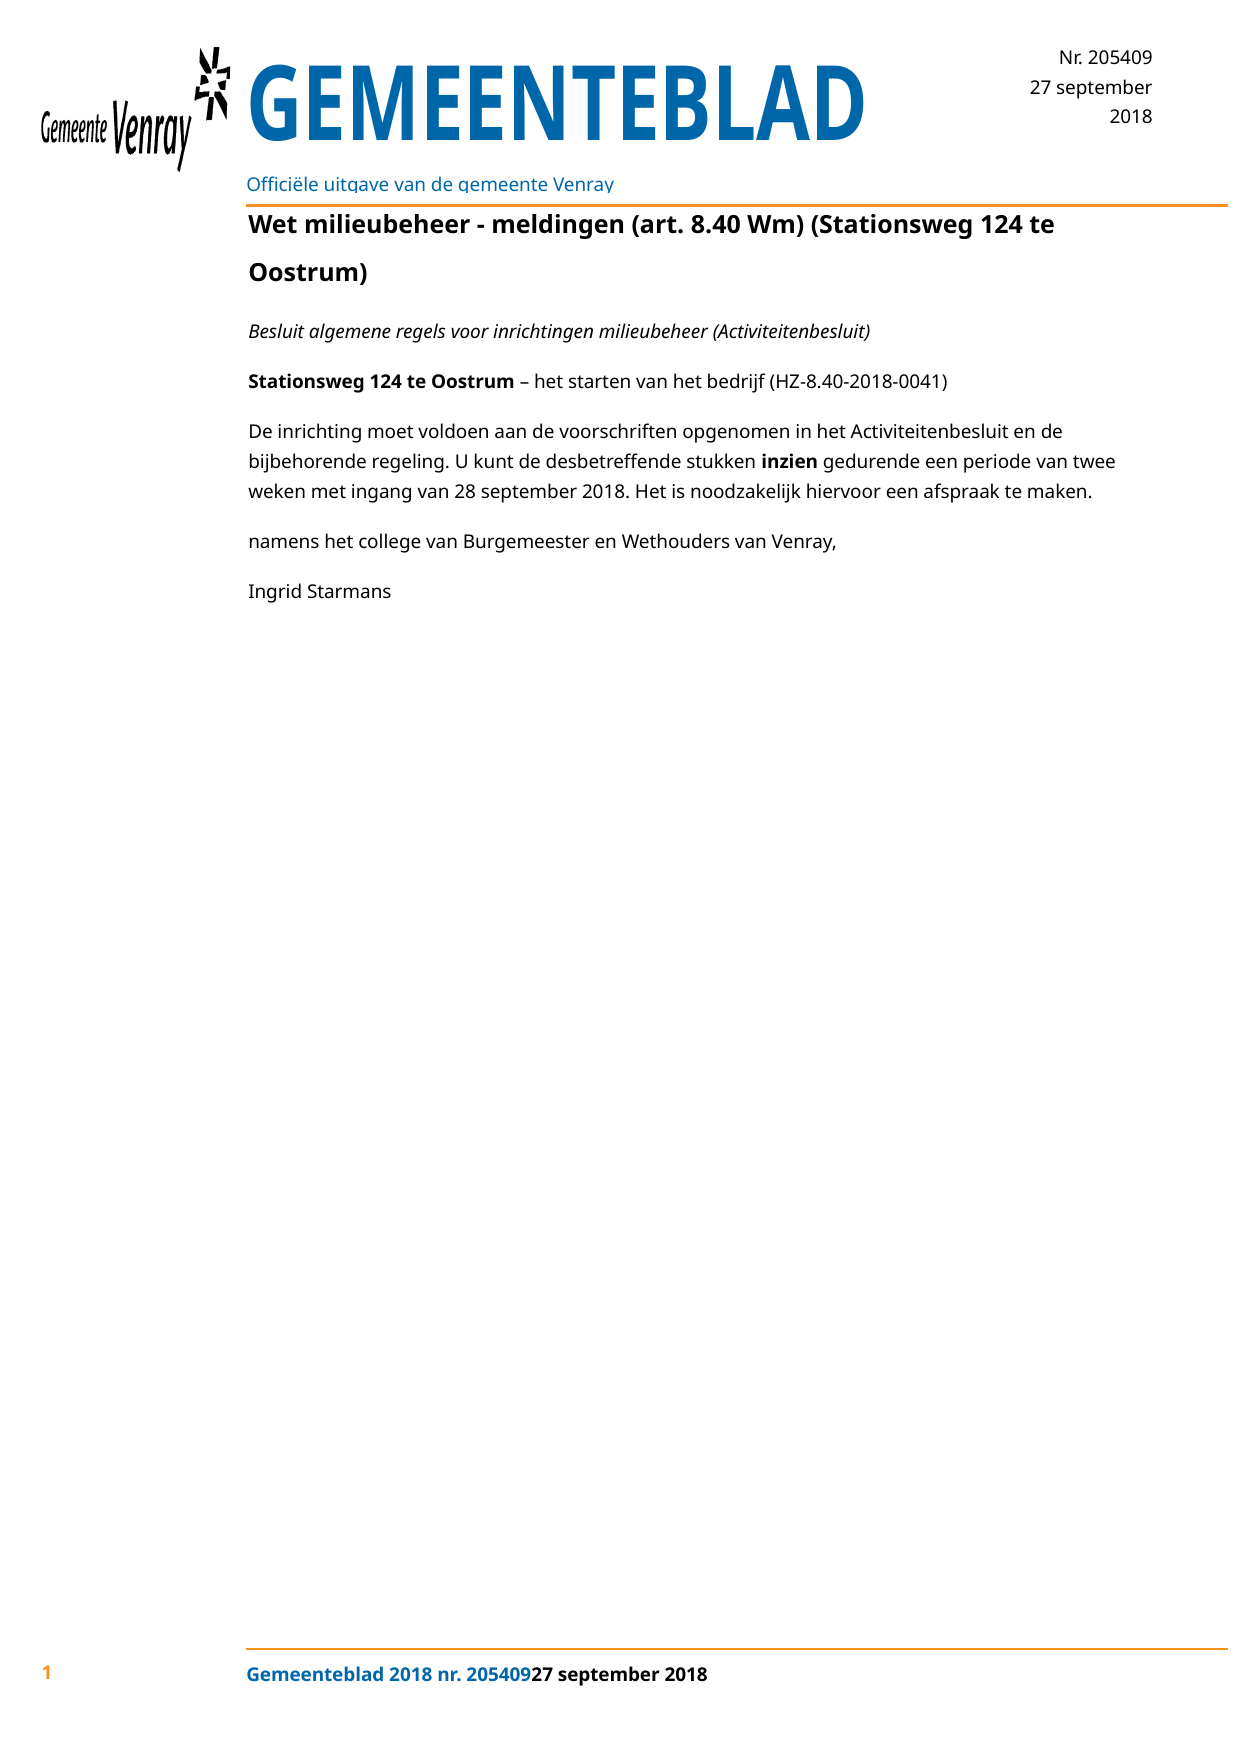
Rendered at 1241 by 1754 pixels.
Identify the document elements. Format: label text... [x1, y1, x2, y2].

text De inrichting moet voldoen aan de voorschriften opgenomen in het Activiteitenbesluit en de bijbehorende regeling. U kunt de desbetreffende stukken inzien gedurende een periode van twee weken met ingang van 28 september 2018. Het is noodzakelijk hiervoor een afspraak te maken. [248, 419, 1152, 504]
text Wet milieubeheer - meldingen (art. 8.40 Wm) (Stationsweg 124 te Oostrum) [248, 207, 1152, 288]
text namens het college van Burgemeester en Wethouders van Venray, [248, 528, 1152, 554]
text Besluit algemene regels voor inrichtingen milieubeheer (Activiteitenbesluit) [248, 318, 1152, 344]
picture [41, 47, 231, 172]
text Stationsweg 124 te Oostrum – het starten van het bedrijf (HZ-8.40-2018-0041) [248, 368, 1152, 394]
text Ingrid Starmans [248, 579, 1152, 604]
